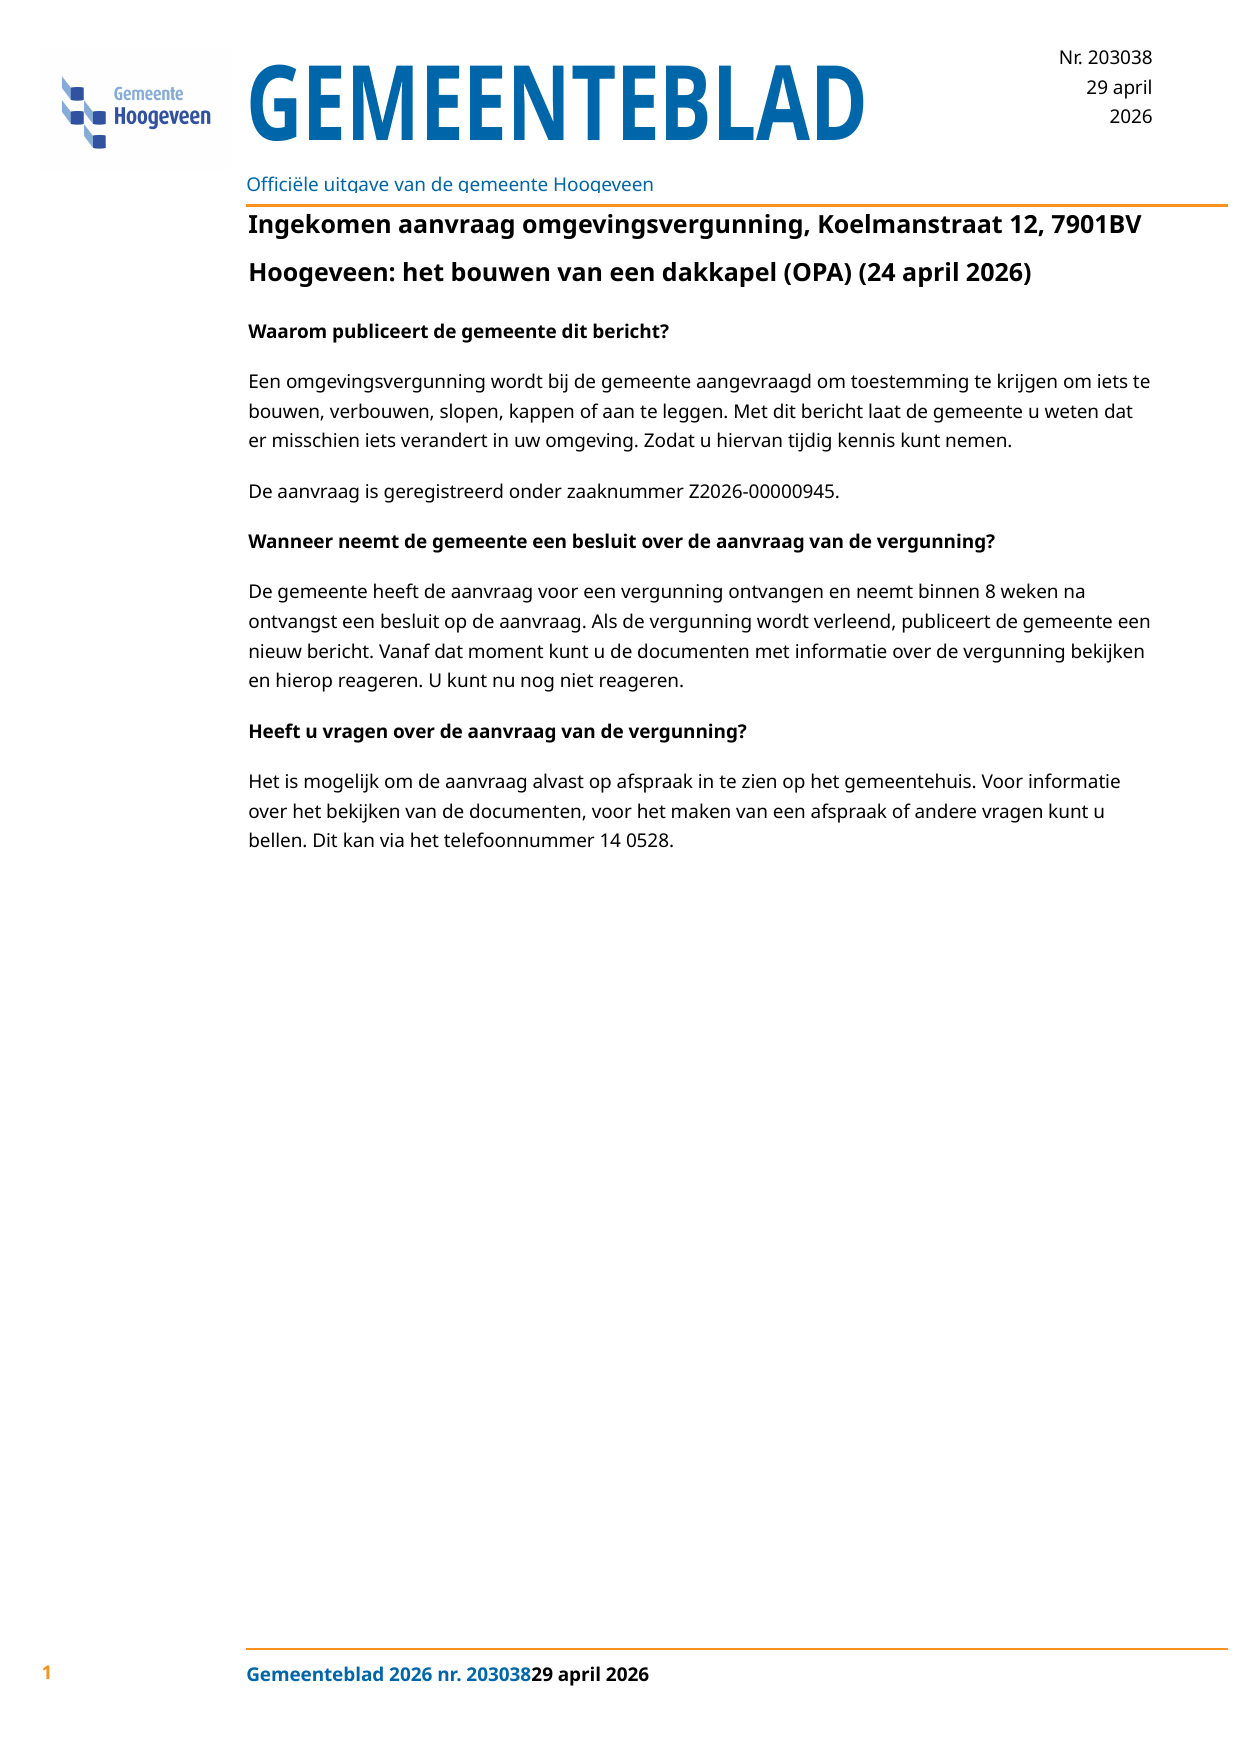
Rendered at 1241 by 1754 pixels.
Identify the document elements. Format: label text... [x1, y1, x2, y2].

text Wanneer neemt de gemeente een besluit over de aanvraag van de vergunning? [248, 528, 1152, 554]
text Ingekomen aanvraag omgevingsvergunning, Koelmanstraat 12, 7901BV Hoogeveen: het bouwen van een dakkapel (OPA) (24 april 2026) [248, 207, 1152, 288]
text De gemeente heeft de aanvraag voor een vergunning ontvangen en neemt binnen 8 weken na ontvangst een besluit op de aanvraag. Als de vergunning wordt verleend, publiceert de gemeente een nieuw bericht. Vanaf dat moment kunt u de documenten met informatie over de vergunning bekijken en hierop reageren. U kunt nu nog niet reageren. [248, 579, 1152, 693]
text Heeft u vragen over de aanvraag van de vergunning? [248, 718, 1152, 744]
text De aanvraag is geregistreerd onder zaaknummer Z2026-00000945. [248, 478, 1152, 504]
text Een omgevingsvergunning wordt bij de gemeente aangevraagd om toestemming te krijgen om iets te bouwen, verbouwen, slopen, kappen of aan te leggen. Met dit bericht laat de gemeente u weten dat er misschien iets verandert in uw omgeving. Zodat u hiervan tijdig kennis kunt nemen. [248, 368, 1152, 453]
text Waarom publiceert de gemeente dit bericht? [248, 318, 1152, 344]
text Het is mogelijk om de aanvraag alvast op afspraak in te zien op het gemeentehuis. Voor informatie over het bekijken van de documenten, voor het maken van een afspraak of andere vragen kunt u bellen. Dit kan via het telefoonnummer 14 0528. [248, 768, 1152, 853]
picture [41, 47, 231, 172]
